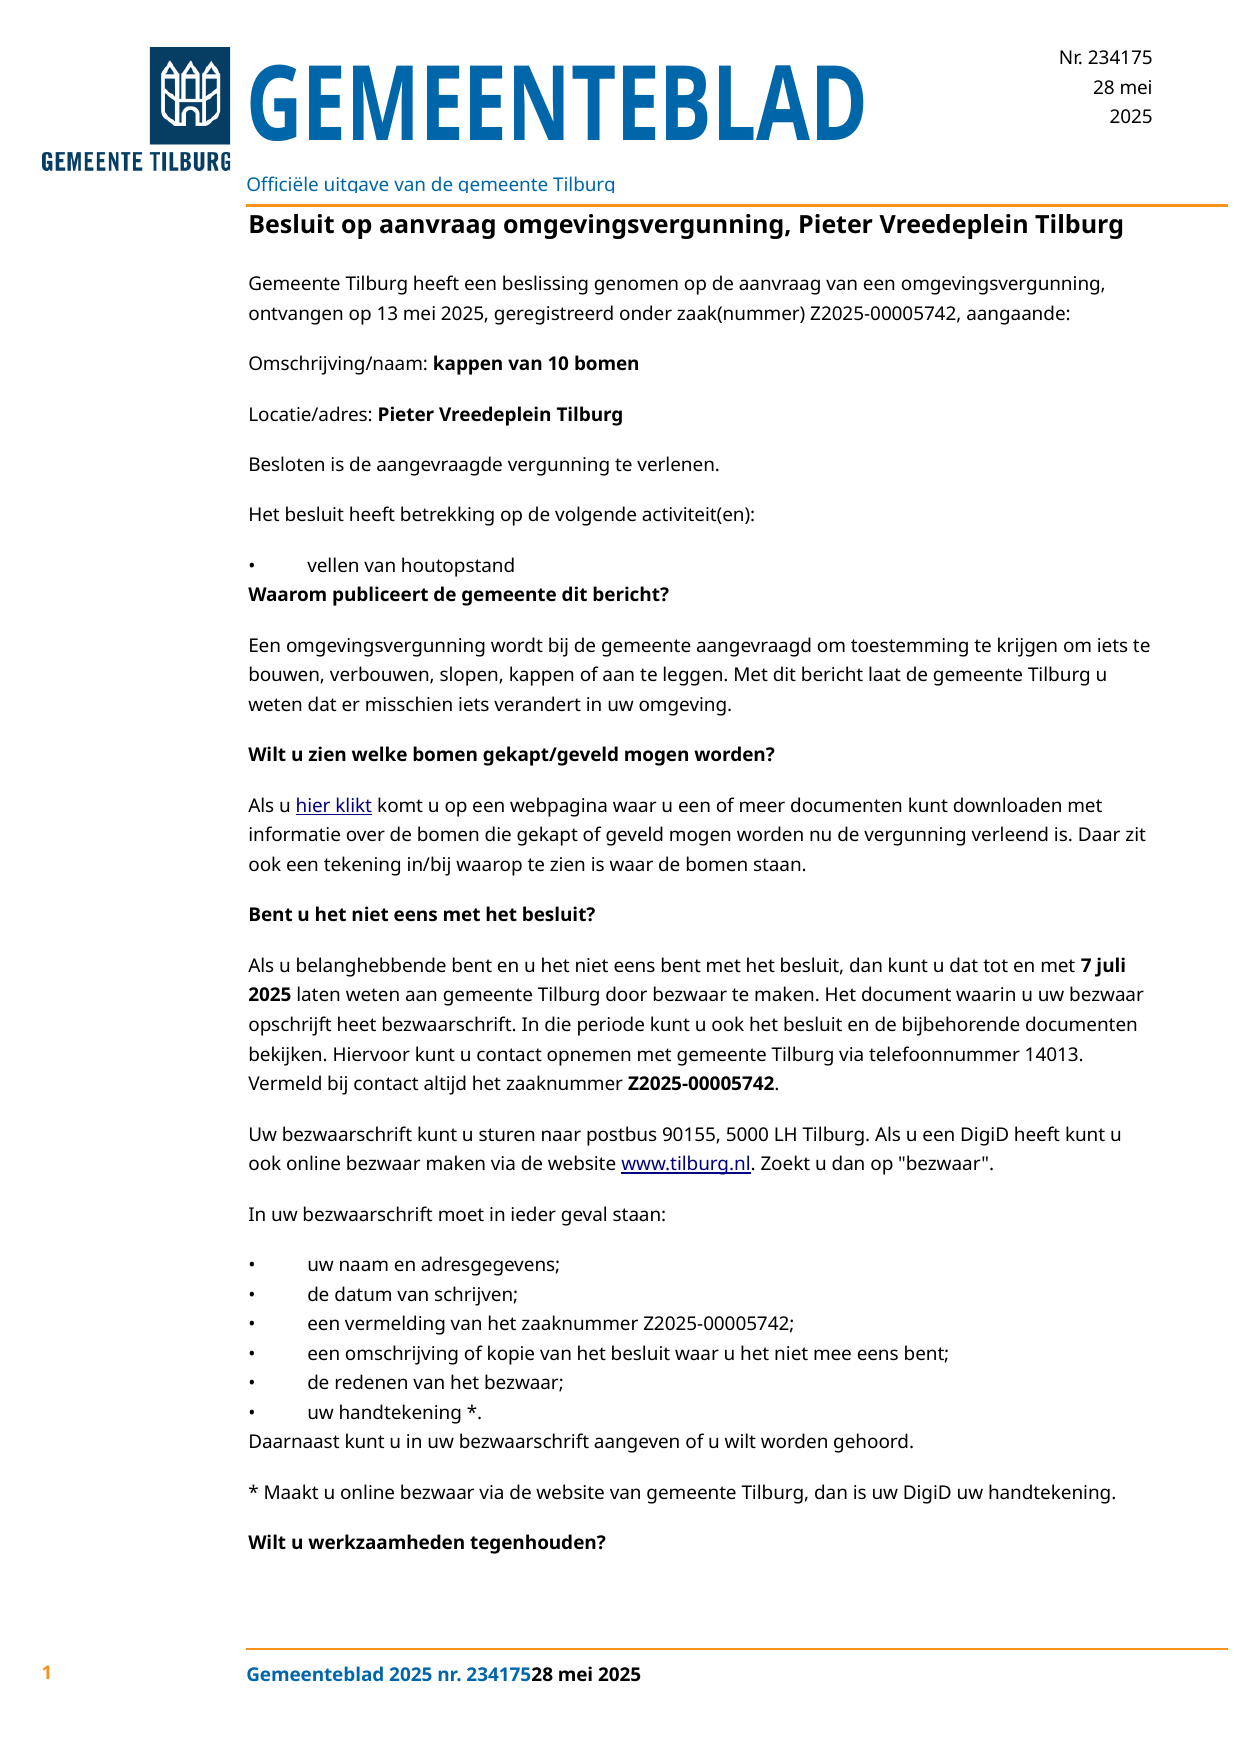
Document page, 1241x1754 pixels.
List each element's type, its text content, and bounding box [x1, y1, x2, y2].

text Waarom publiceert de gemeente dit bericht? [248, 582, 1152, 607]
text Locatie/adres: Pieter Vreedeplein Tilburg [248, 401, 1152, 426]
list vellen van houtopstand [248, 552, 1152, 578]
list de datum van schrijven; [248, 1281, 1152, 1306]
list een omschrijving of kopie van het besluit waar u het niet mee eens bent; [248, 1340, 1152, 1366]
list een vermelding van het zaaknummer Z2025-00005742; [248, 1310, 1152, 1336]
text Omschrijving/naam: kappen van 10 bomen [248, 350, 1152, 376]
list uw handtekening *. [248, 1399, 1152, 1425]
text Het besluit heeft betrekking op de volgende activiteit(en): [248, 502, 1152, 527]
picture [41, 47, 231, 172]
text Besluit op aanvraag omgevingsvergunning, Pieter Vreedeplein Tilburg [248, 207, 1152, 241]
text * Maakt u online bezwaar via de website van gemeente Tilburg, dan is uw DigiD uw handtekening. [248, 1479, 1152, 1505]
text Daarnaast kunt u in uw bezwaarschrift aangeven of u wilt worden gehoord. [248, 1429, 1152, 1454]
text Als u belanghebbende bent en u het niet eens bent met het besluit, dan kunt u dat tot en met 7 juli 2025 laten weten aan gemeente Tilburg door bezwaar te maken. Het document waarin u uw bezwaar opschrijft heet bezwaarschrift. In die periode kunt u ook het besluit en de bijbehorende documenten bekijken. Hiervoor kunt u contact opnemen met gemeente Tilburg via telefoonnummer 14013. Vermeld bij contact altijd het zaaknummer Z2025-00005742. [248, 952, 1152, 1096]
text Wilt u zien welke bomen gekapt/geveld mogen worden? [248, 742, 1152, 767]
text Als u hier klikt komt u op een webpagina waar u een of meer documenten kunt downloaden met informatie over de bomen die gekapt of geveld mogen worden nu de vergunning verleend is. Daar zit ook een tekening in/bij waarop te zien is waar de bomen staan. [248, 792, 1152, 877]
text Besloten is de aangevraagde vergunning te verlenen. [248, 451, 1152, 477]
text Een omgevingsvergunning wordt bij de gemeente aangevraagd om toestemming te krijgen om iets te bouwen, verbouwen, slopen, kappen of aan te leggen. Met dit bericht laat de gemeente Tilburg u weten dat er misschien iets verandert in uw omgeving. [248, 632, 1152, 717]
list uw naam en adresgegevens; [248, 1251, 1152, 1277]
text Bent u het niet eens met het besluit? [248, 902, 1152, 927]
text Gemeente Tilburg heeft een beslissing genomen op de aanvraag van een omgevingsvergunning, ontvangen op 13 mei 2025, geregistreerd onder zaak(nummer) Z2025-00005742, aangaande: [248, 270, 1152, 326]
text Wilt u werkzaamheden tegenhouden? [248, 1529, 1152, 1555]
list de redenen van het bezwaar; [248, 1369, 1152, 1395]
text In uw bezwaarschrift moet in ieder geval staan: [248, 1201, 1152, 1226]
text Uw bezwaarschrift kunt u sturen naar postbus 90155, 5000 LH Tilburg. Als u een DigiD heeft kunt u ook online bezwaar maken via de website www.tilburg.nl. Zoekt u dan op "bezwaar". [248, 1121, 1152, 1176]
